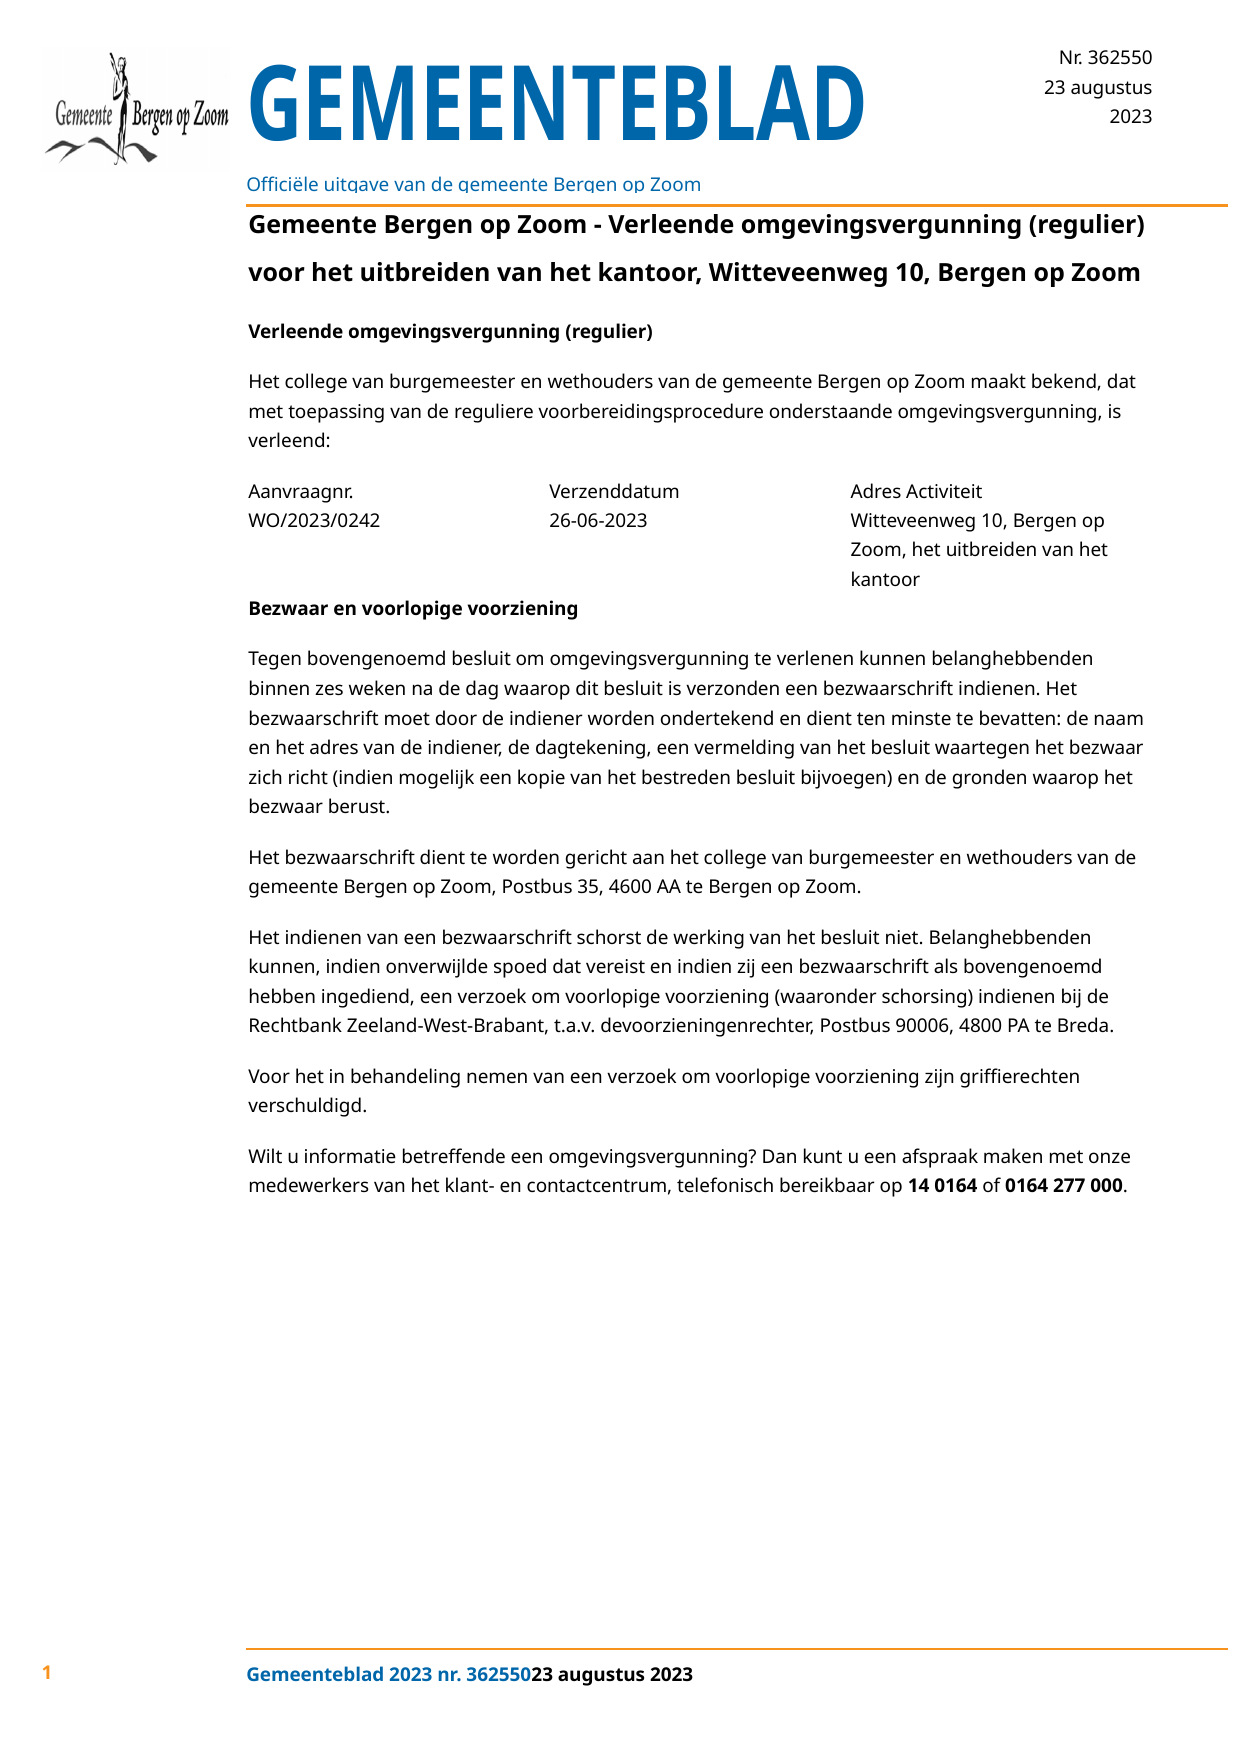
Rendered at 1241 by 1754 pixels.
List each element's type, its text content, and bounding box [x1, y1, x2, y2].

text Het college van burgemeester en wethouders van de gemeente Bergen op Zoom maakt bekend, dat met toepassing van de reguliere voorbereidingsprocedure onderstaande omgevingsvergunning, is verleend: [248, 368, 1152, 453]
text Het indienen van een bezwaarschrift schorst de werking van het besluit niet. Belanghebbenden kunnen, indien onverwijlde spoed dat vereist en indien zij een bezwaarschrift als bovengenoemd hebben ingediend, een verzoek om voorlopige voorziening (waaronder schorsing) indienen bij de Rechtbank Zeeland-West-Brabant, t.a.v. devoorzieningenrechter, Postbus 90006, 4800 PA te Breda. [248, 924, 1152, 1038]
table_header Verzenddatum [549, 478, 850, 504]
text Voor het in behandeling nemen van een verzoek om voorlopige voorziening zijn griffierechten verschuldigd. [248, 1063, 1152, 1118]
table_header Witteveenweg 10, Bergen op Zoom, het uitbreiden van het kantoor [850, 507, 1152, 592]
table_header Aanvraagnr. [248, 478, 549, 504]
picture [41, 47, 231, 172]
text Tegen bovengenoemd besluit om omgevingsvergunning te verlenen kunnen belanghebbenden binnen zes weken na de dag waarop dit besluit is verzonden een bezwaarschrift indienen. Het bezwaarschrift moet door de indiener worden ondertekend en dient ten minste te bevatten: de naam en het adres van de indiener, de dagtekening, een vermelding van het besluit waartegen het bezwaar zich richt (indien mogelijk een kopie van het bestreden besluit bijvoegen) en de gronden waarop het bezwaar berust. [248, 646, 1152, 819]
text Het bezwaarschrift dient te worden gericht aan het college van burgemeester en wethouders van de gemeente Bergen op Zoom, Postbus 35, 4600 AA te Bergen op Zoom. [248, 844, 1152, 899]
text Verleende omgevingsvergunning (regulier) [248, 318, 1152, 344]
text Wilt u informatie betreffende een omgevingsvergunning? Dan kunt u een afspraak maken met onze medewerkers van het klant- en contactcentrum, telefonisch bereikbaar op 14 0164 of 0164 277 000. [248, 1143, 1152, 1198]
text Bezwaar en voorlopige voorziening [248, 595, 1152, 621]
text Gemeente Bergen op Zoom - Verleende omgevingsvergunning (regulier) voor het uitbreiden van het kantoor, Witteveenweg 10, Bergen op Zoom [248, 207, 1152, 288]
table_header Adres Activiteit [850, 478, 1152, 504]
table_header WO/2023/0242 [248, 507, 549, 592]
table_header 26-06-2023 [549, 507, 850, 592]
